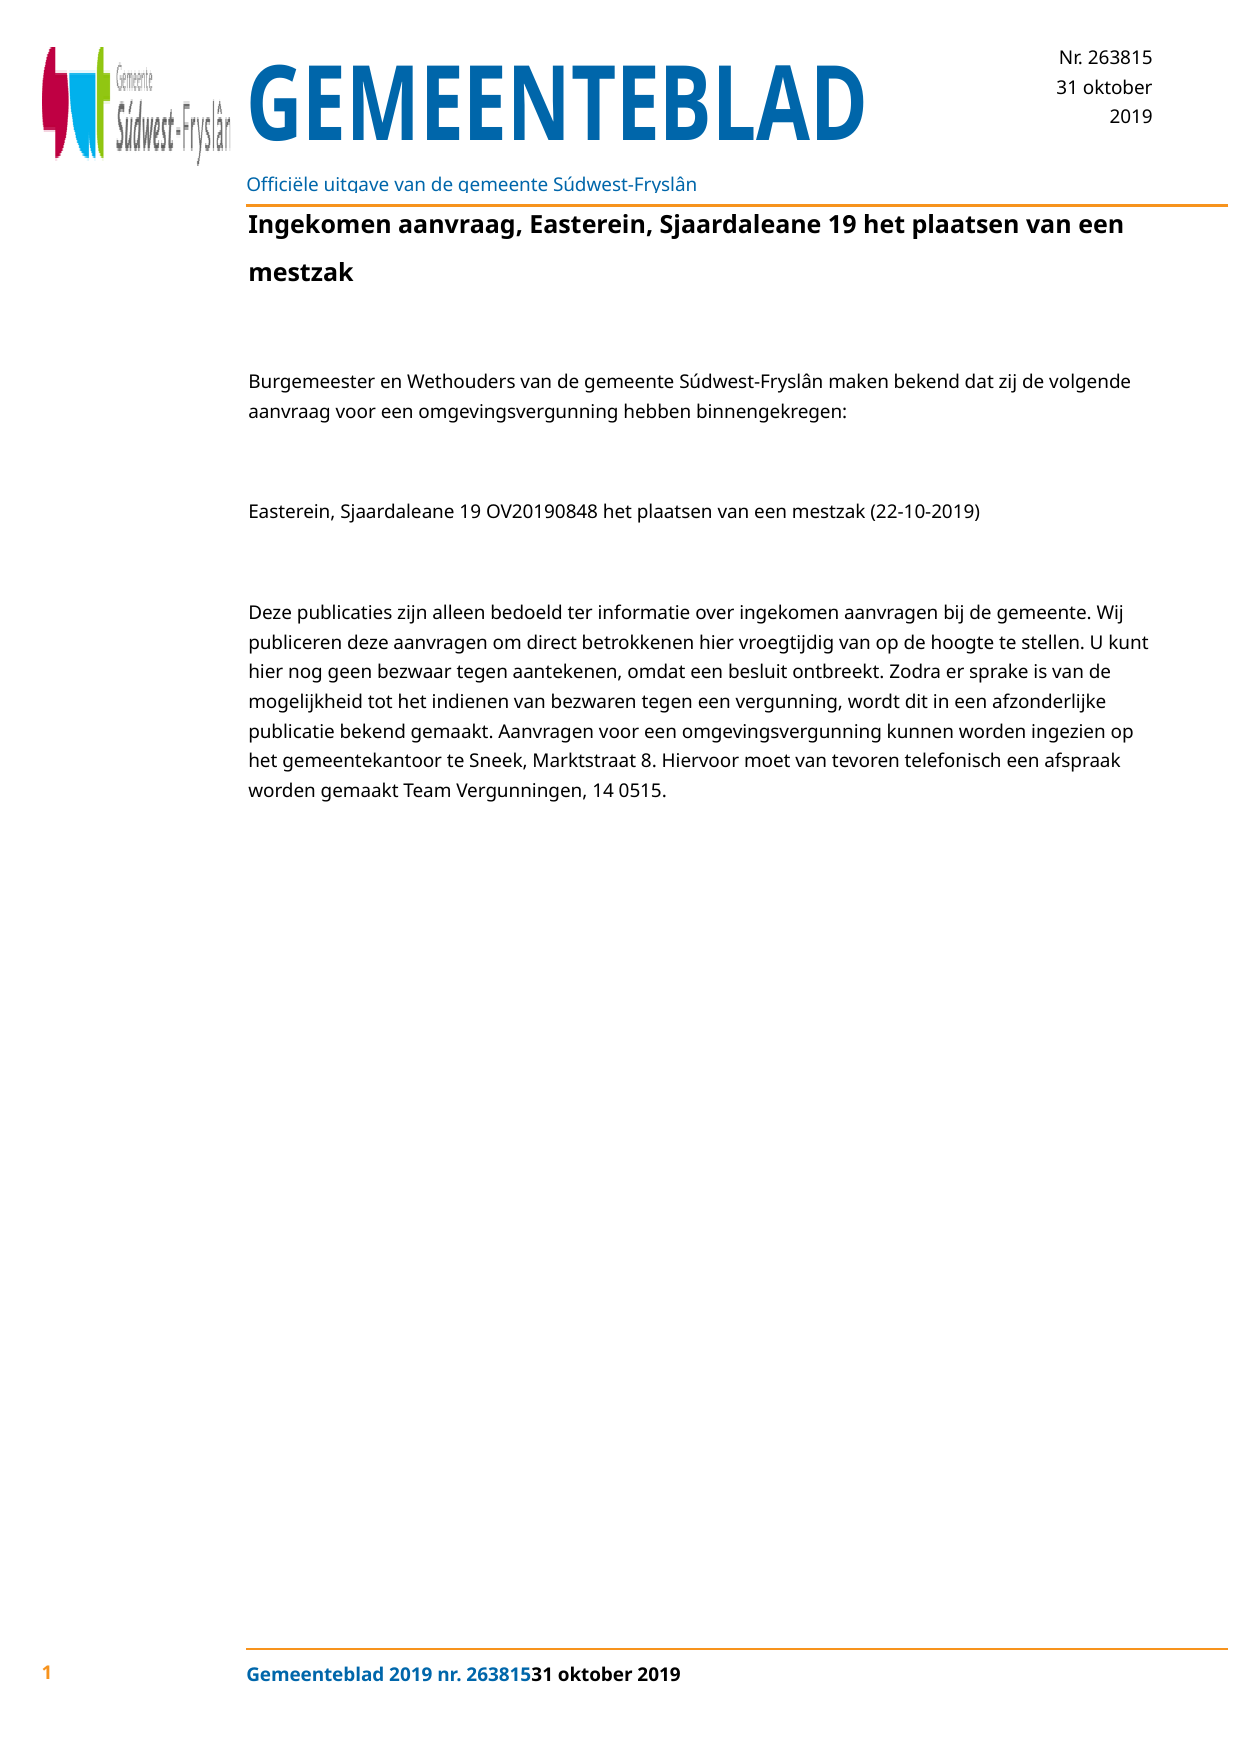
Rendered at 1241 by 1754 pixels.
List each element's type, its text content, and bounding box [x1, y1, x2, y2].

picture [41, 47, 231, 172]
text Ingekomen aanvraag, Easterein, Sjaardaleane 19 het plaatsen van een mestzak [248, 207, 1152, 288]
text Easterein, Sjaardaleane 19 OV20190848 het plaatsen van een mestzak (22-10-2019) [248, 499, 1152, 524]
text Deze publicaties zijn alleen bedoeld ter informatie over ingekomen aanvragen bij de gemeente. Wij publiceren deze aanvragen om direct betrokkenen hier vroegtijdig van op de hoogte te stellen. U kunt hier nog geen bezwaar tegen aantekenen, omdat een besluit ontbreekt. Zodra er sprake is van de mogelijkheid tot het indienen van bezwaren tegen een vergunning, wordt dit in een afzonderlijke publicatie bekend gemaakt. Aanvragen voor een omgevingsvergunning kunnen worden ingezien op het gemeentekantoor te Sneek, Marktstraat 8. Hiervoor moet van tevoren telefonisch een afspraak worden gemaakt Team Vergunningen, 14 0515. [248, 599, 1152, 803]
text Burgemeester en Wethouders van de gemeente Súdwest-Fryslân maken bekend dat zij de volgende aanvraag voor een omgevingsvergunning hebben binnengekregen: [248, 368, 1152, 424]
